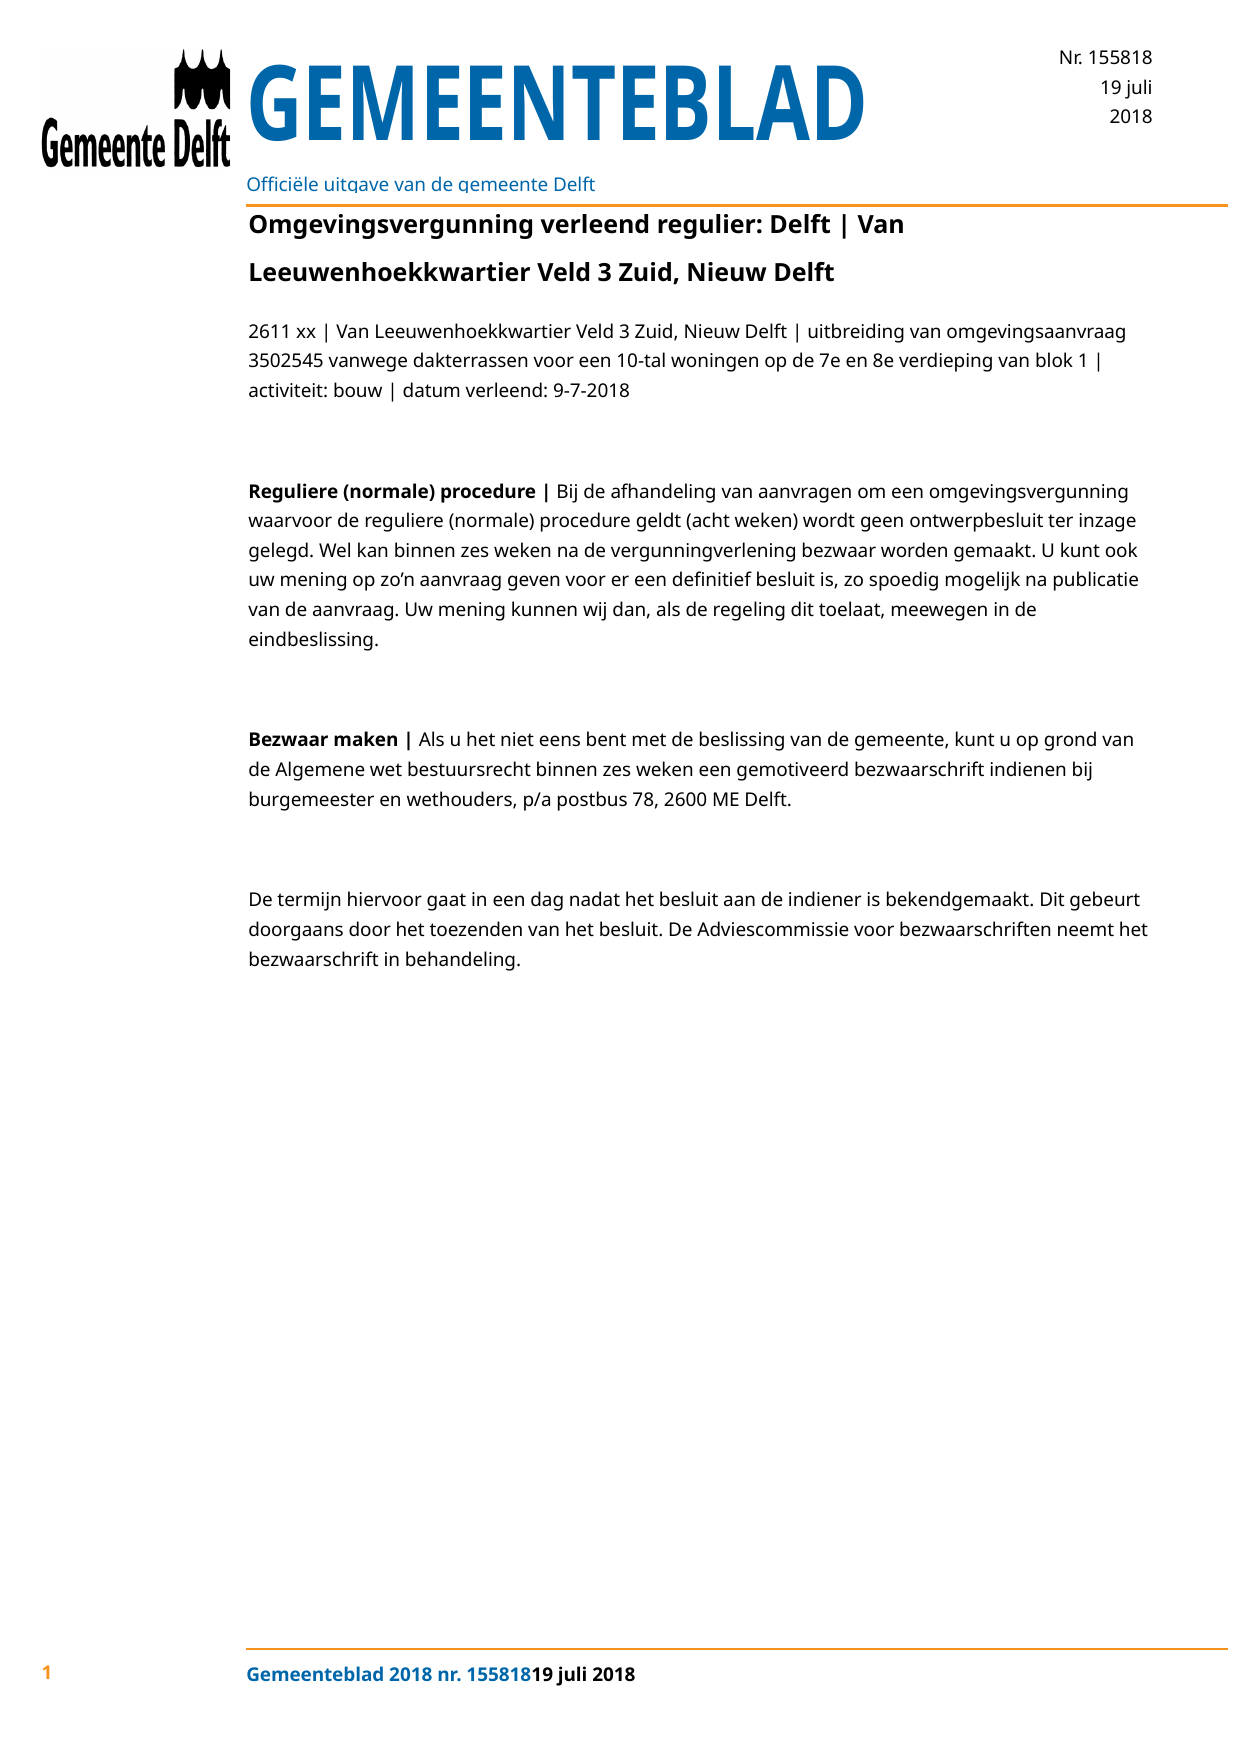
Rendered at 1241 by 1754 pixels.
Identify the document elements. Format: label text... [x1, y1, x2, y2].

text Bezwaar maken | Als u het niet eens bent met de beslissing van de gemeente, kunt u op grond van de Algemene wet bestuursrecht binnen zes weken een gemotiveerd bezwaarschrift indienen bij burgemeester en wethouders, p/a postbus 78, 2600 ME Delft. [248, 727, 1152, 812]
text Omgevingsvergunning verleend regulier: Delft | Van Leeuwenhoekkwartier Veld 3 Zuid, Nieuw Delft [248, 207, 1152, 288]
picture [41, 47, 231, 172]
text De termijn hiervoor gaat in een dag nadat het besluit aan de indiener is bekendgemaakt. Dit gebeurt doorgaans door het toezenden van het besluit. De Adviescommissie voor bezwaarschriften neemt het bezwaarschrift in behandeling. [248, 887, 1152, 972]
text Reguliere (normale) procedure | Bij de afhandeling van aanvragen om een omgevingsvergunning waarvoor de reguliere (normale) procedure geldt (acht weken) wordt geen ontwerpbesluit ter inzage gelegd. Wel kan binnen zes weken na de vergunningverlening bezwaar worden gemaakt. U kunt ook uw mening op zo’n aanvraag geven voor er een definitief besluit is, zo spoedig mogelijk na publicatie van de aanvraag. Uw mening kunnen wij dan, als de regeling dit toelaat, meewegen in de eindbeslissing. [248, 478, 1152, 652]
text 2611 xx | Van Leeuwenhoekkwartier Veld 3 Zuid, Nieuw Delft | uitbreiding van omgevingsaanvraag 3502545 vanwege dakterrassen voor een 10-tal woningen op de 7e en 8e verdieping van blok 1 | activiteit: bouw | datum verleend: 9-7-2018 [248, 318, 1152, 403]
